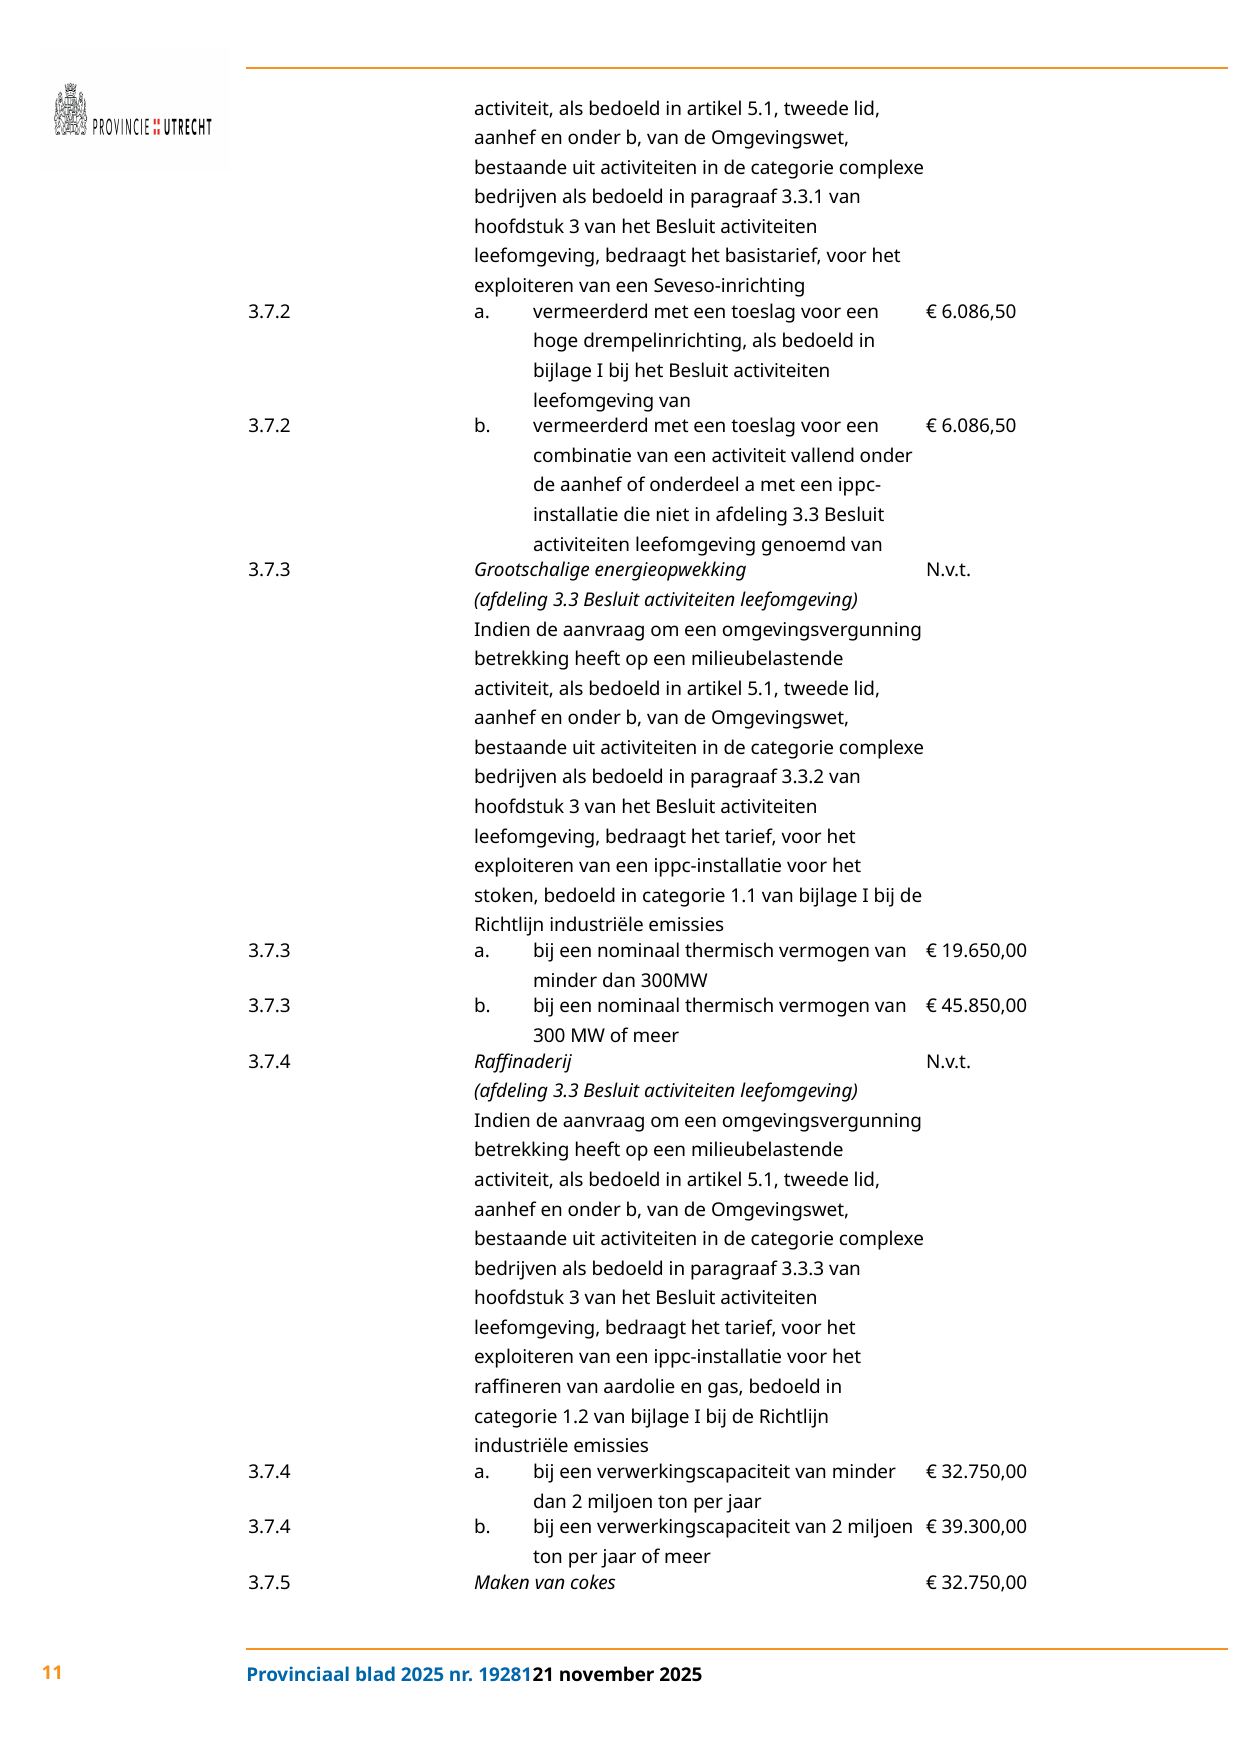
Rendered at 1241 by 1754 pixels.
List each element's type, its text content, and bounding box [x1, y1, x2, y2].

table_header [248, 95, 474, 298]
table_cell N.v.t. [926, 1048, 1152, 1458]
table_cell € 19.650,00 [926, 937, 1152, 993]
table_cell 3.7.3 [248, 937, 474, 993]
table_header activiteit, als bedoeld in artikel 5.1, tweede lid, aanhef en onder b, van de Omgevingswet, bestaande uit activiteiten in de categorie complexe bedrijven als bedoeld in paragraaf 3.3.1 van hoofdstuk 3 van het Besluit activiteiten leefomgeving, bedraagt het basistarief, voor het exploiteren van een Seveso-inrichting [474, 95, 926, 298]
table_cell N.v.t. [926, 557, 1152, 937]
table_cell bij een verwerkingscapaciteit van minder dan 2 miljoen ton per jaar [474, 1458, 926, 1513]
table_cell 3.7.5 [248, 1569, 474, 1594]
table_cell € 32.750,00 [926, 1569, 1152, 1594]
table_cell € 45.850,00 [926, 993, 1152, 1048]
table_cell Grootschalige energieopwekking (afdeling 3.3 Besluit activiteiten leefomgeving) Indien de aanvraag om een omgevingsvergunning betrekking heeft op een milieubelastende activiteit, als bedoeld in artikel 5.1, tweede lid, aanhef en onder b, van de Omgevingswet, bestaande uit activiteiten in de categorie complexe bedrijven als bedoeld in paragraaf 3.3.2 van hoofdstuk 3 van het Besluit activiteiten leefomgeving, bedraagt het tarief, voor het exploiteren van een ippc-installatie voor het stoken, bedoeld in categorie 1.1 van bijlage I bij de Richtlijn industriële emissies [474, 557, 926, 937]
table_cell 3.7.4 [248, 1458, 474, 1513]
table_cell 3.7.3 [248, 557, 474, 937]
table_cell bij een nominaal thermisch vermogen van minder dan 300MW [474, 937, 926, 993]
table_cell Maken van cokes [474, 1569, 926, 1594]
table_cell vermeerderd met een toeslag voor een combinatie van een activiteit vallend onder de aanhef of onderdeel a met een ippc-installatie die niet in afdeling 3.3 Besluit activiteiten leefomgeving genoemd van [474, 413, 926, 557]
table_cell 3.7.2 [248, 413, 474, 557]
table_cell € 32.750,00 [926, 1458, 1152, 1513]
table_cell 3.7.4 [248, 1048, 474, 1458]
table_cell 3.7.2 [248, 298, 474, 412]
table_cell vermeerderd met een toeslag voor een hoge drempelinrichting, als bedoeld in bijlage I bij het Besluit activiteiten leefomgeving van [474, 298, 926, 412]
table_cell € 39.300,00 [926, 1514, 1152, 1569]
picture [41, 47, 231, 172]
table_cell bij een nominaal thermisch vermogen van 300 MW of meer [474, 993, 926, 1048]
table_cell bij een verwerkingscapaciteit van 2 miljoen ton per jaar of meer [474, 1514, 926, 1569]
table_header [926, 95, 1152, 298]
table_cell € 6.086,50 [926, 298, 1152, 412]
table_cell € 6.086,50 [926, 413, 1152, 557]
table_cell 3.7.4 [248, 1514, 474, 1569]
table_cell Raffinaderij (afdeling 3.3 Besluit activiteiten leefomgeving) Indien de aanvraag om een omgevingsvergunning betrekking heeft op een milieubelastende activiteit, als bedoeld in artikel 5.1, tweede lid, aanhef en onder b, van de Omgevingswet, bestaande uit activiteiten in de categorie complexe bedrijven als bedoeld in paragraaf 3.3.3 van hoofdstuk 3 van het Besluit activiteiten leefomgeving, bedraagt het tarief, voor het exploiteren van een ippc-installatie voor het raffineren van aardolie en gas, bedoeld in categorie 1.2 van bijlage I bij de Richtlijn industriële emissies [474, 1048, 926, 1458]
table_cell 3.7.3 [248, 993, 474, 1048]
